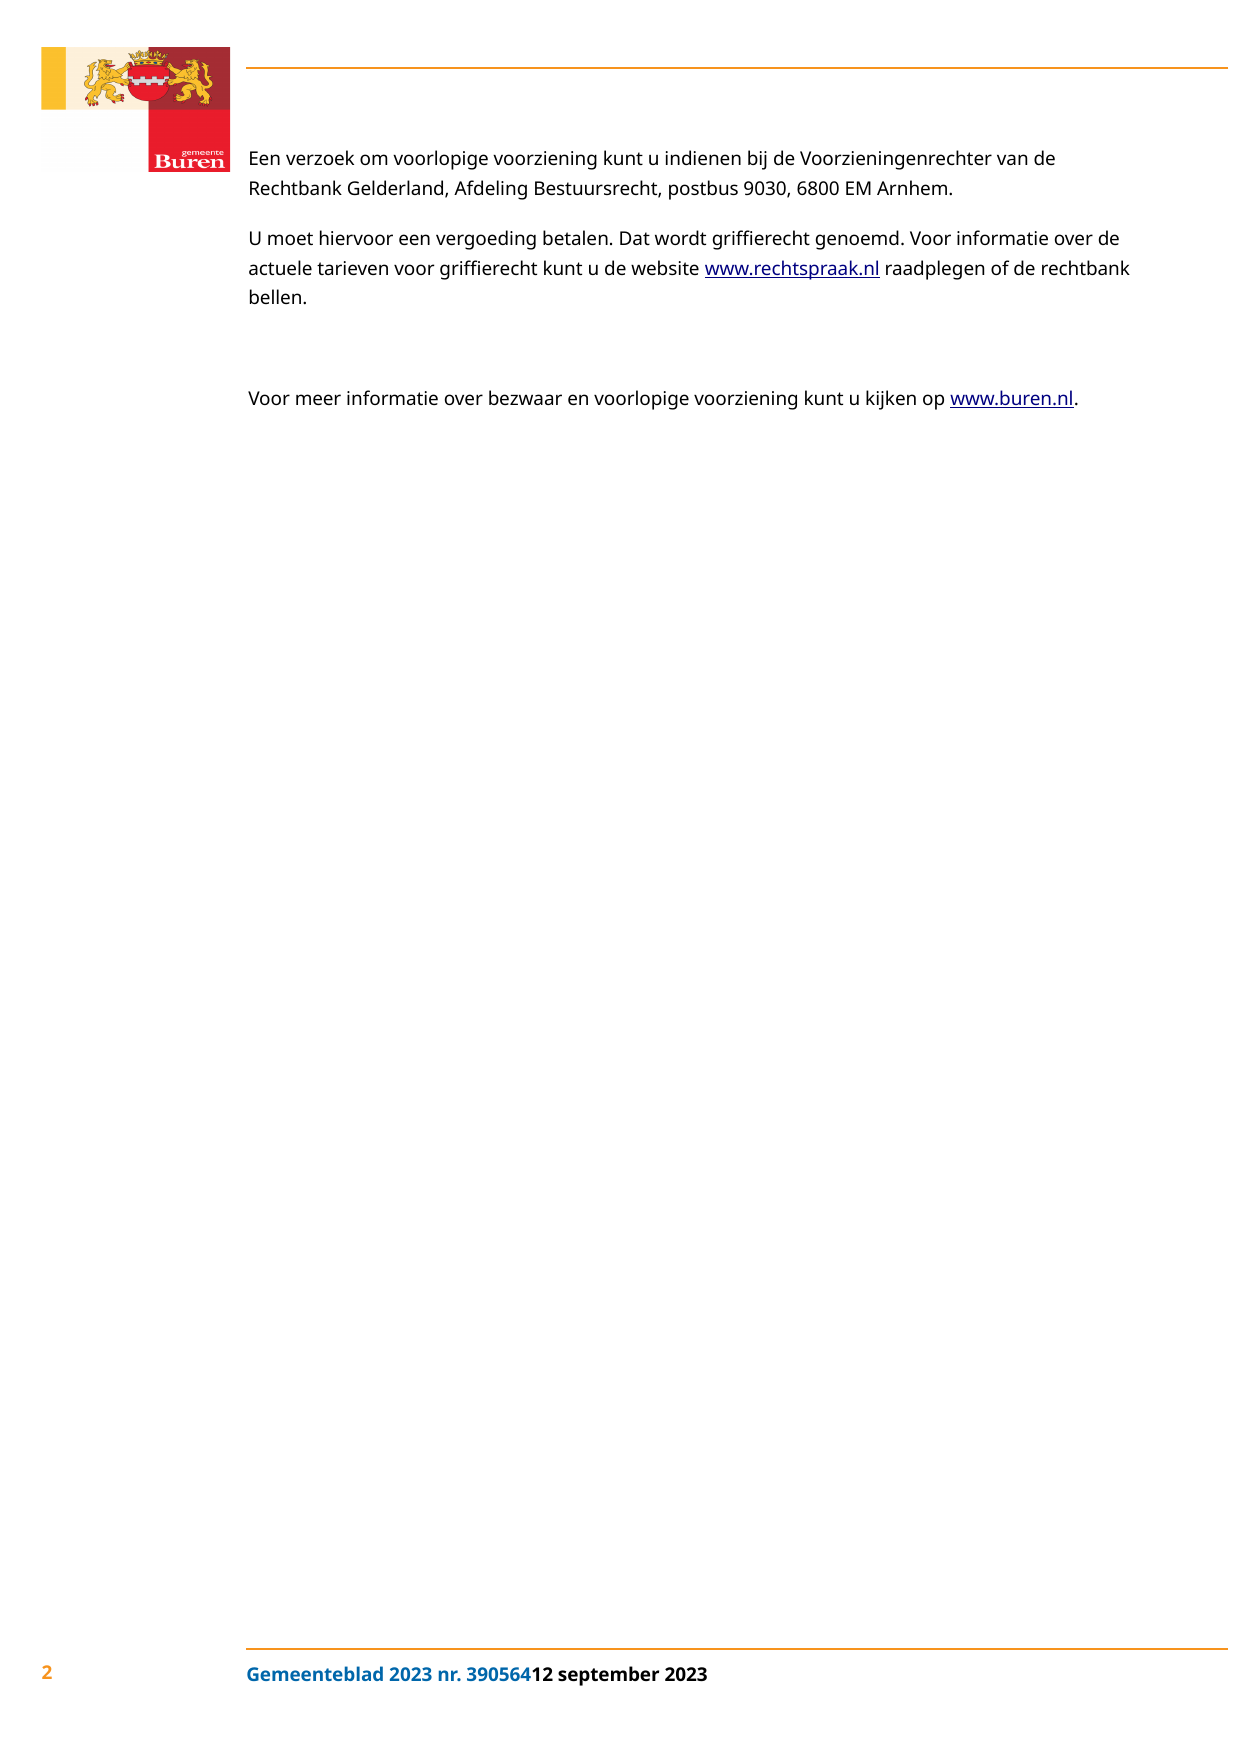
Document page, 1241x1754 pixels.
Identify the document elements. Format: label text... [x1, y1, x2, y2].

text U moet hiervoor een vergoeding betalen. Dat wordt griffierecht genoemd. Voor informatie over de actuele tarieven voor griffierecht kunt u de website www.rechtspraak.nl raadplegen of de rechtbank bellen. [248, 225, 1152, 310]
picture [41, 47, 231, 172]
text Voor meer informatie over bezwaar en voorlopige voorziening kunt u kijken op www.buren.nl. [248, 385, 1152, 411]
text Een verzoek om voorlopige voorziening kunt u indienen bij de Voorzieningenrechter van de Rechtbank Gelderland, Afdeling Bestuursrecht, postbus 9030, 6800 EM Arnhem. [248, 145, 1152, 201]
